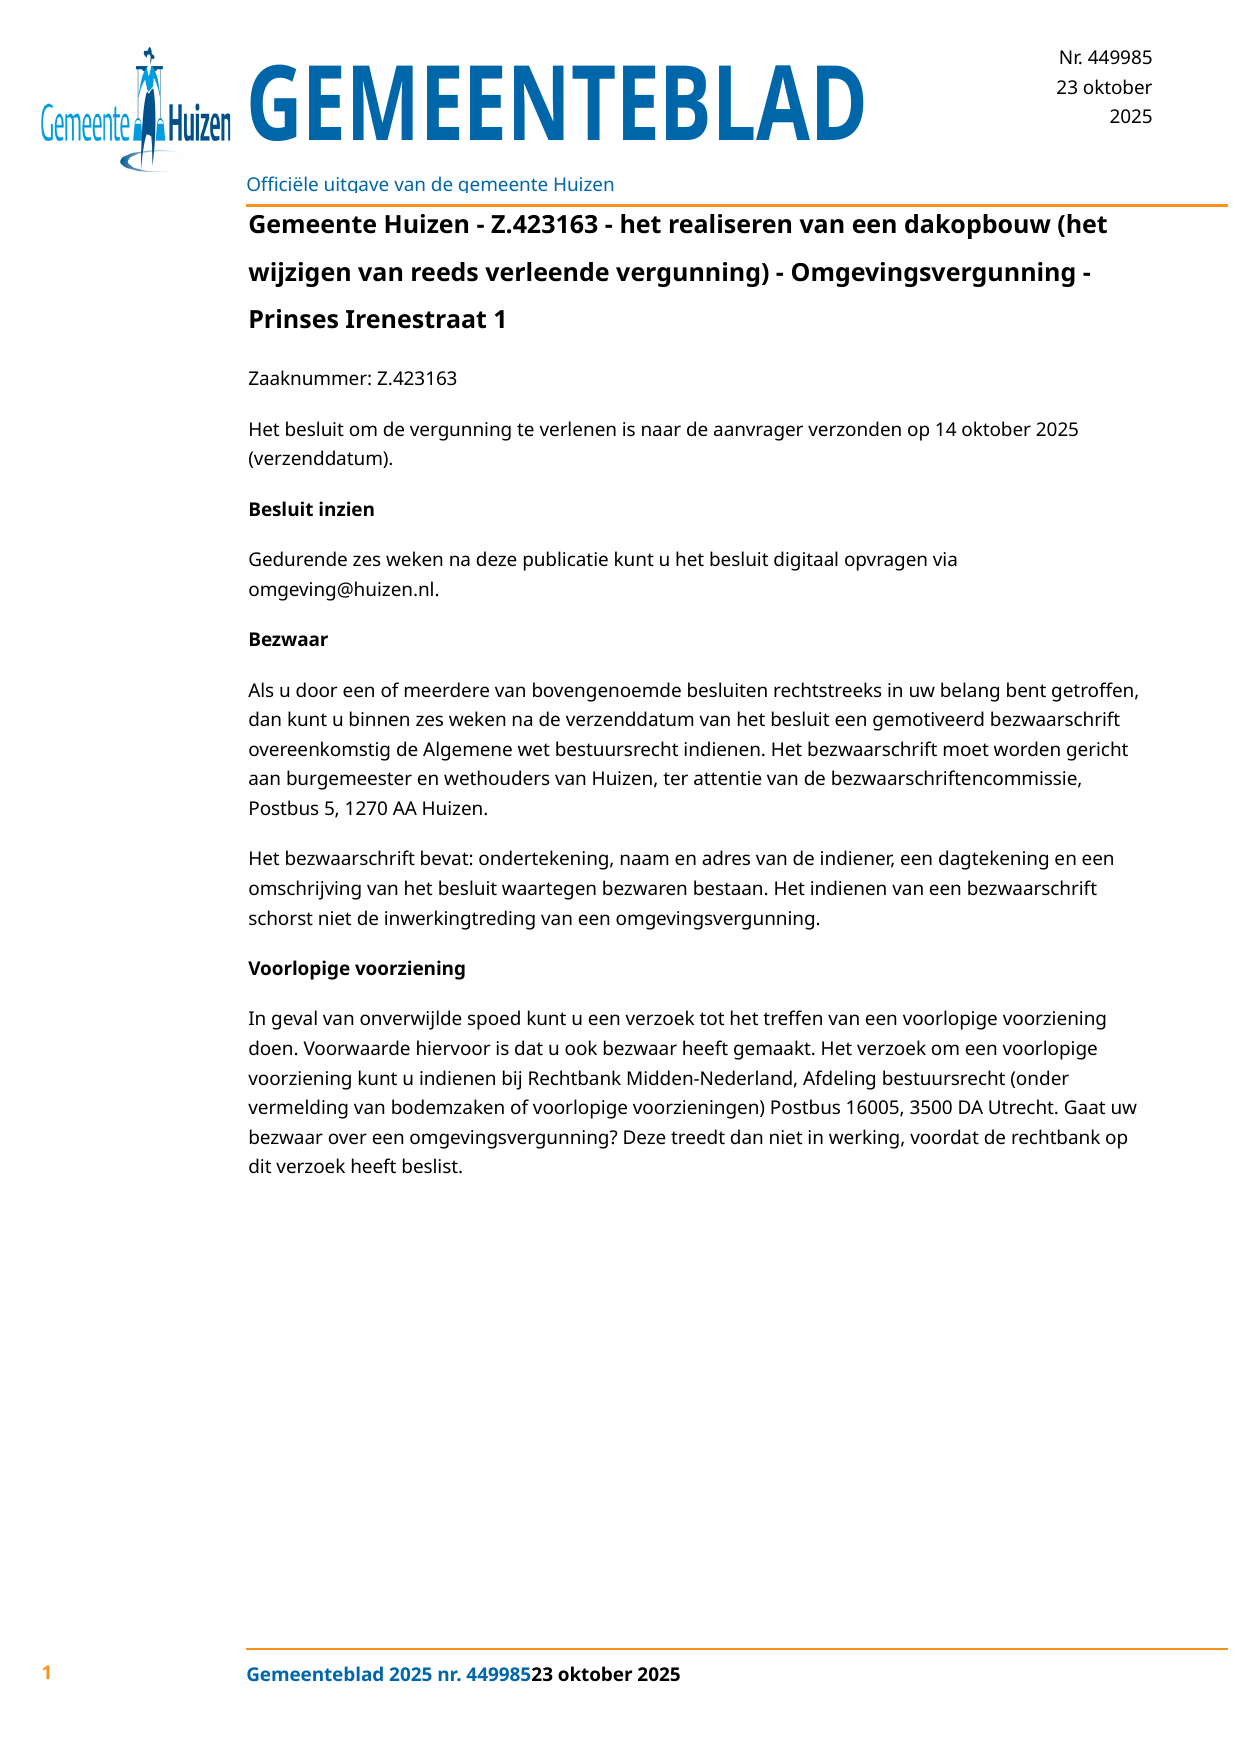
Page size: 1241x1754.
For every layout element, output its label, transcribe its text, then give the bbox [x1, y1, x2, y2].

text Het bezwaarschrift bevat: ondertekening, naam en adres van de indiener, een dagtekening en een omschrijving van het besluit waartegen bezwaren bestaan. Het indienen van een bezwaarschrift schorst niet de inwerkingtreding van een omgevingsvergunning. [248, 846, 1152, 930]
text Het besluit om de vergunning te verlenen is naar de aanvrager verzonden op 14 oktober 2025 (verzenddatum). [248, 416, 1152, 471]
text Gedurende zes weken na deze publicatie kunt u het besluit digitaal opvragen via omgeving@huizen.nl. [248, 546, 1152, 602]
text Besluit inzien [248, 496, 1152, 522]
text In geval van onverwijlde spoed kunt u een verzoek tot het treffen van een voorlopige voorziening doen. Voorwaarde hiervoor is dat u ook bezwaar heeft gemaakt. Het verzoek om een voorlopige voorziening kunt u indienen bij Rechtbank Midden-Nederland, Afdeling bestuursrecht (onder vermelding van bodemzaken of voorlopige voorzieningen) Postbus 16005, 3500 DA Utrecht. Gaat uw bezwaar over een omgevingsvergunning? Deze treedt dan niet in werking, voordat de rechtbank op dit verzoek heeft beslist. [248, 1006, 1152, 1179]
text Als u door een of meerdere van bovengenoemde besluiten rechtstreeks in uw belang bent getroffen, dan kunt u binnen zes weken na de verzenddatum van het besluit een gemotiveerd bezwaarschrift overeenkomstig de Algemene wet bestuursrecht indienen. Het bezwaarschrift moet worden gericht aan burgemeester en wethouders van Huizen, ter attentie van de bezwaarschriftencommissie, Postbus 5, 1270 AA Huizen. [248, 677, 1152, 821]
text Voorlopige voorziening [248, 955, 1152, 981]
picture [41, 47, 231, 172]
text Bezwaar [248, 626, 1152, 652]
text Gemeente Huizen - Z.423163 - het realiseren van een dakopbouw (het wijzigen van reeds verleende vergunning) - Omgevingsvergunning - Prinses Irenestraat 1 [248, 207, 1152, 336]
text Zaaknummer: Z.423163 [248, 366, 1152, 391]
